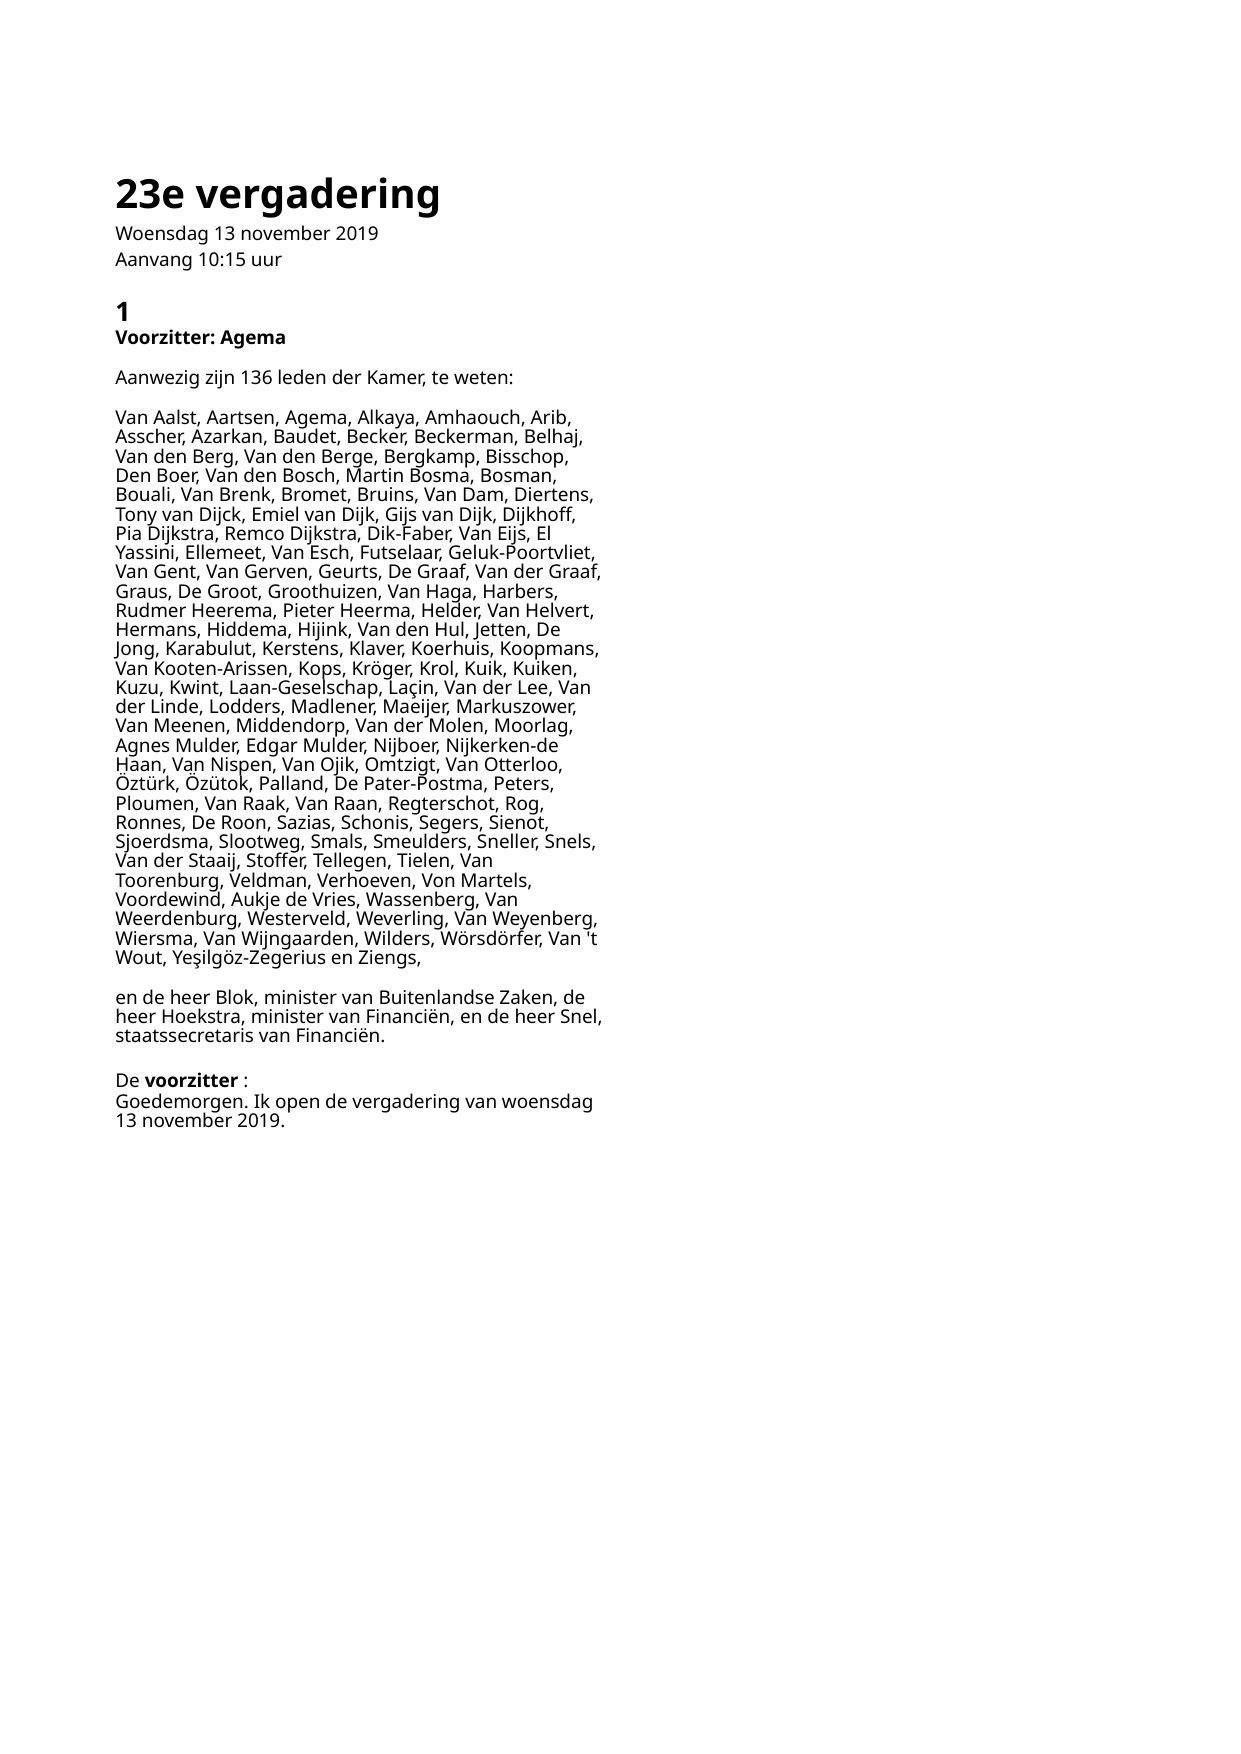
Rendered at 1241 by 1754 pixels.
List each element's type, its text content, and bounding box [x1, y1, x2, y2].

text Voorzitter: Agema [115, 329, 605, 348]
text Aanwezig zijn 136 leden der Kamer, te weten: [115, 369, 605, 388]
text De voorzitter : [115, 1067, 605, 1093]
text Goedemorgen. Ik open de vergadering van woensdag 13 november 2019. [115, 1093, 605, 1132]
text Van Aalst, Aartsen, Agema, Alkaya, Amhaouch, Arib, Asscher, Azarkan, Baudet, Becker, Beckerman, Belhaj, Van den Berg, Van den Berge, Bergkamp, Bisschop, Den Boer, Van den Bosch, Martin Bosma, Bosman, Bouali, Van Brenk, Bromet, Bruins, Van Dam, Diertens, Tony van Dijck, Emiel van Dijk, Gijs van Dijk, Dijkhoff, Pia Dijkstra, Remco Dijkstra, Dik-Faber, Van Eijs, El Yassini, Ellemeet, Van Esch, Futselaar, Geluk-Poortvliet, Van Gent, Van Gerven, Geurts, De Graaf, Van der Graaf, Graus, De Groot, Groothuizen, Van Haga, Harbers, Rudmer Heerema, Pieter Heerma, Helder, Van Helvert, Hermans, Hiddema, Hijink, Van den Hul, Jetten, De Jong, Karabulut, Kerstens, Klaver, Koerhuis, Koopmans, Van Kooten-Arissen, Kops, Kröger, Krol, Kuik, Kuiken, Kuzu, Kwint, Laan-Geselschap, Laçin, Van der Lee, Van der Linde, Lodders, Madlener, Maeijer, Markuszower, Van Meenen, Middendorp, Van der Molen, Moorlag, Agnes Mulder, Edgar Mulder, Nijboer, Nijkerken-de Haan, Van Nispen, Van Ojik, Omtzigt, Van Otterloo, Öztürk, Özütok, Palland, De Pater-Postma, Peters, Ploumen, Van Raak, Van Raan, Regterschot, Rog, Ronnes, De Roon, Sazias, Schonis, Segers, Sienot, Sjoerdsma, Slootweg, Smals, Smeulders, Sneller, Snels, Van der Staaij, Stoffer, Tellegen, Tielen, Van Toorenburg, Veldman, Verhoeven, Von Martels, Voordewind, Aukje de Vries, Wassenberg, Van Weerdenburg, Westerveld, Weverling, Van Weyenberg, Wiersma, Van Wijngaarden, Wilders, Wörsdörfer, Van 't Wout, Yeşilgöz-Zegerius en Ziengs, [115, 409, 605, 968]
text en de heer Blok, minister van Buitenlandse Zaken, de heer Hoekstra, minister van Financiën, en de heer Snel, staatssecretaris van Financiën. [115, 989, 605, 1047]
text 23e vergadering [115, 165, 605, 220]
text 1 [115, 292, 605, 329]
text Woensdag 13 november 2019 [115, 220, 605, 246]
text Aanvang 10:15 uur [115, 246, 605, 272]
